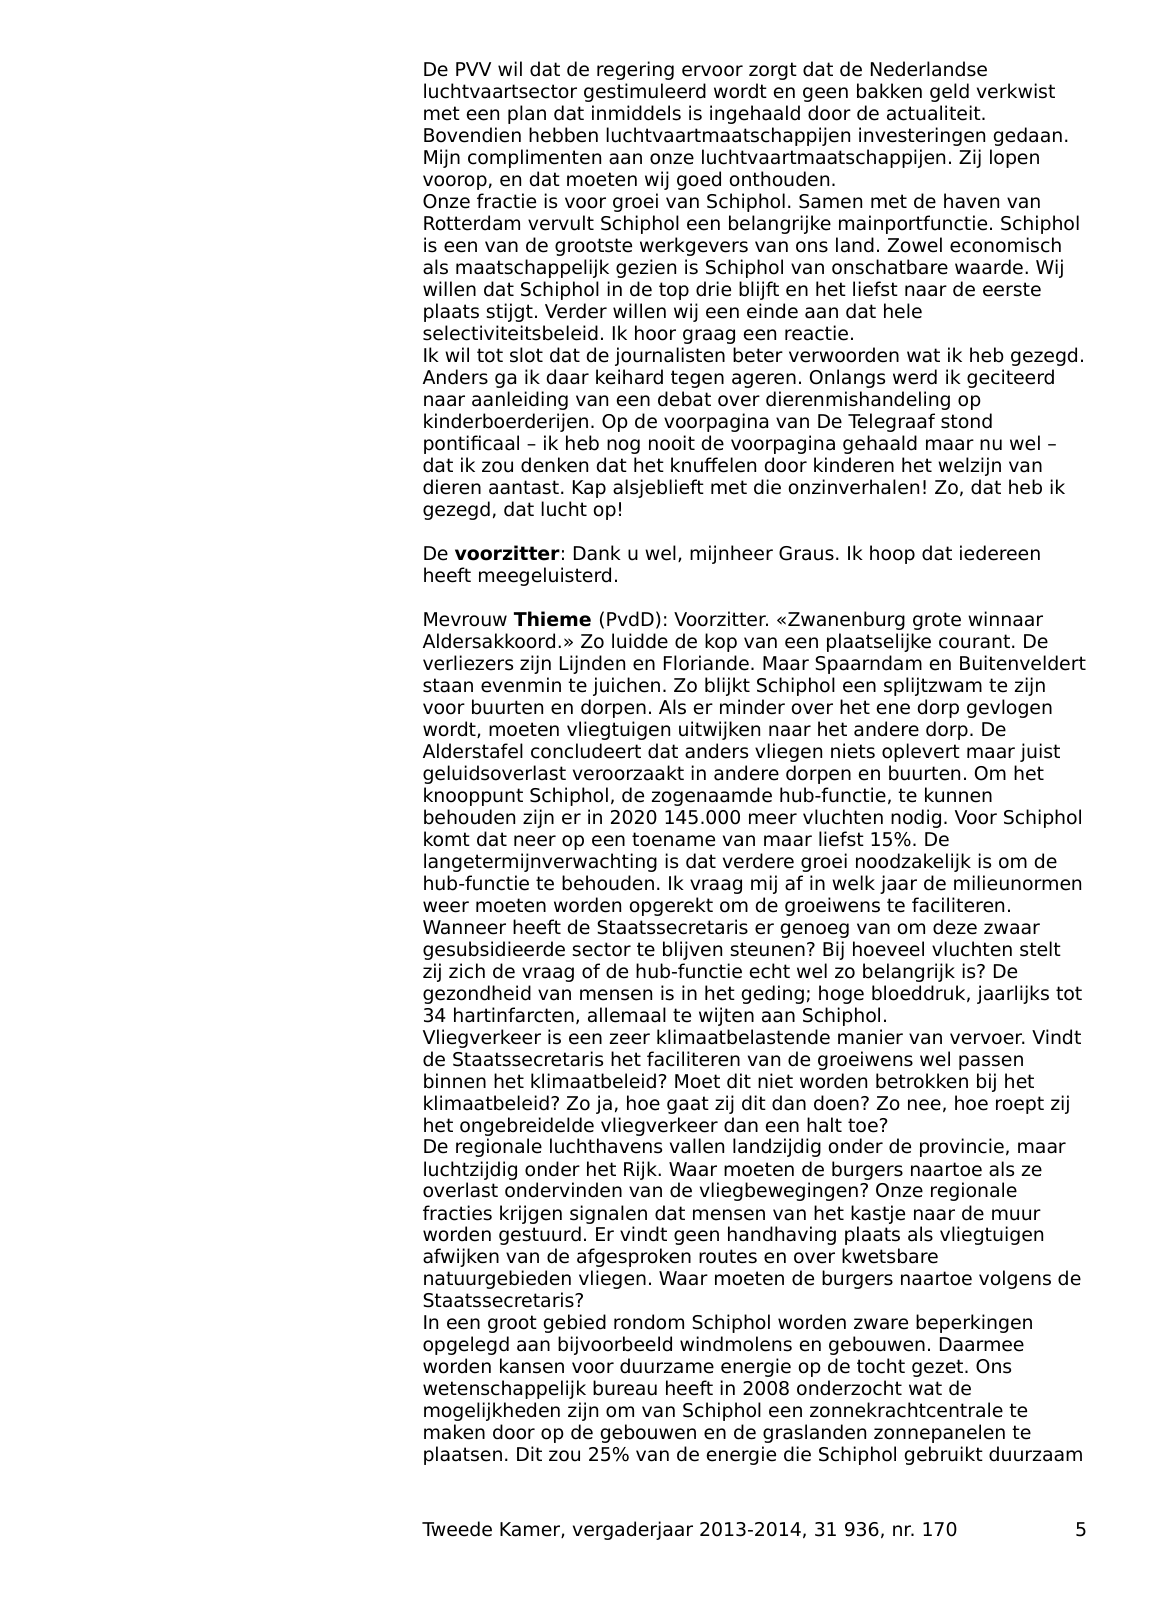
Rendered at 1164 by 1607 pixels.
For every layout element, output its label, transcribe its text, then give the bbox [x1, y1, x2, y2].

text De voorzitter: Dank u wel, mijnheer Graus. Ik hoop dat iedereen heeft meegeluisterd. [422, 543, 1087, 587]
text De regionale luchthavens vallen landzijdig onder de provincie, maar luchtzijdig onder het Rijk. Waar moeten de burgers naartoe als ze overlast ondervinden van de vliegbewegingen? Onze regionale fracties krijgen signalen dat mensen van het kastje naar de muur worden gestuurd. Er vindt geen handhaving plaats als vliegtuigen afwijken van de afgesproken routes en over kwetsbare natuurgebieden vliegen. Waar moeten de burgers naartoe volgens de Staatssecretaris? [422, 1136, 1087, 1312]
text Onze fractie is voor groei van Schiphol. Samen met de haven van Rotterdam vervult Schiphol een belangrijke mainportfunctie. Schiphol is een van de grootste werkgevers van ons land. Zowel economisch als maatschappelijk gezien is Schiphol van onschatbare waarde. Wij willen dat Schiphol in de top drie blijft en het liefst naar de eerste plaats stijgt. Verder willen wij een einde aan dat hele selectiviteitsbeleid. Ik hoor graag een reactie. [422, 191, 1087, 345]
text Mevrouw Thieme (PvdD): Voorzitter. «Zwanenburg grote winnaar Aldersakkoord.» Zo luidde de kop van een plaatselijke courant. De verliezers zijn Lijnden en Floriande. Maar Spaarndam en Buitenveldert staan evenmin te juichen. Zo blijkt Schiphol een splijtzwam te zijn voor buurten en dorpen. Als er minder over het ene dorp gevlogen wordt, moeten vliegtuigen uitwijken naar het andere dorp. De Alderstafel concludeert dat anders vliegen niets oplevert maar juist geluidsoverlast veroorzaakt in andere dorpen en buurten. Om het knooppunt Schiphol, de zogenaamde hub-functie, te kunnen behouden zijn er in 2020 145.000 meer vluchten nodig. Voor Schiphol komt dat neer op een toename van maar liefst 15%. De langetermijnverwachting is dat verdere groei noodzakelijk is om de hub-functie te behouden. Ik vraag mij af in welk jaar de milieunormen weer moeten worden opgerekt om de groeiwens te faciliteren. Wanneer heeft de Staatssecretaris er genoeg van om deze zwaar gesubsidieerde sector te blijven steunen? Bij hoeveel vluchten stelt zij zich de vraag of de hub-functie echt wel zo belangrijk is? De gezondheid van mensen is in het geding; hoge bloeddruk, jaarlijks tot 34 hartinfarcten, allemaal te wijten aan Schiphol. [422, 609, 1087, 1027]
text In een groot gebied rondom Schiphol worden zware beperkingen opgelegd aan bijvoorbeeld windmolens en gebouwen. Daarmee worden kansen voor duurzame energie op de tocht gezet. Ons wetenschappelijk bureau heeft in 2008 onderzocht wat de mogelijkheden zijn om van Schiphol een zonnekrachtcentrale te maken door op de gebouwen en de graslanden zonnepanelen te plaatsen. Dit zou 25% van de energie die Schiphol gebruikt duurzaam [422, 1312, 1087, 1466]
text Vliegverkeer is een zeer klimaatbelastende manier van vervoer. Vindt de Staatssecretaris het faciliteren van de groeiwens wel passen binnen het klimaatbeleid? Moet dit niet worden betrokken bij het klimaatbeleid? Zo ja, hoe gaat zij dit dan doen? Zo nee, hoe roept zij het ongebreidelde vliegverkeer dan een halt toe? [422, 1027, 1087, 1136]
text De PVV wil dat de regering ervoor zorgt dat de Nederlandse luchtvaartsector gestimuleerd wordt en geen bakken geld verkwist met een plan dat inmiddels is ingehaald door de actualiteit. Bovendien hebben luchtvaartmaatschappijen investeringen gedaan. Mijn complimenten aan onze luchtvaartmaatschappijen. Zij lopen voorop, en dat moeten wij goed onthouden. [422, 59, 1087, 191]
text Ik wil tot slot dat de journalisten beter verwoorden wat ik heb gezegd. Anders ga ik daar keihard tegen ageren. Onlangs werd ik geciteerd naar aanleiding van een debat over dierenmishandeling op kinderboerderijen. Op de voorpagina van De Telegraaf stond pontificaal – ik heb nog nooit de voorpagina gehaald maar nu wel – dat ik zou denken dat het knuffelen door kinderen het welzijn van dieren aantast. Kap alsjeblieft met die onzinverhalen! Zo, dat heb ik gezegd, dat lucht op! [422, 345, 1087, 521]
